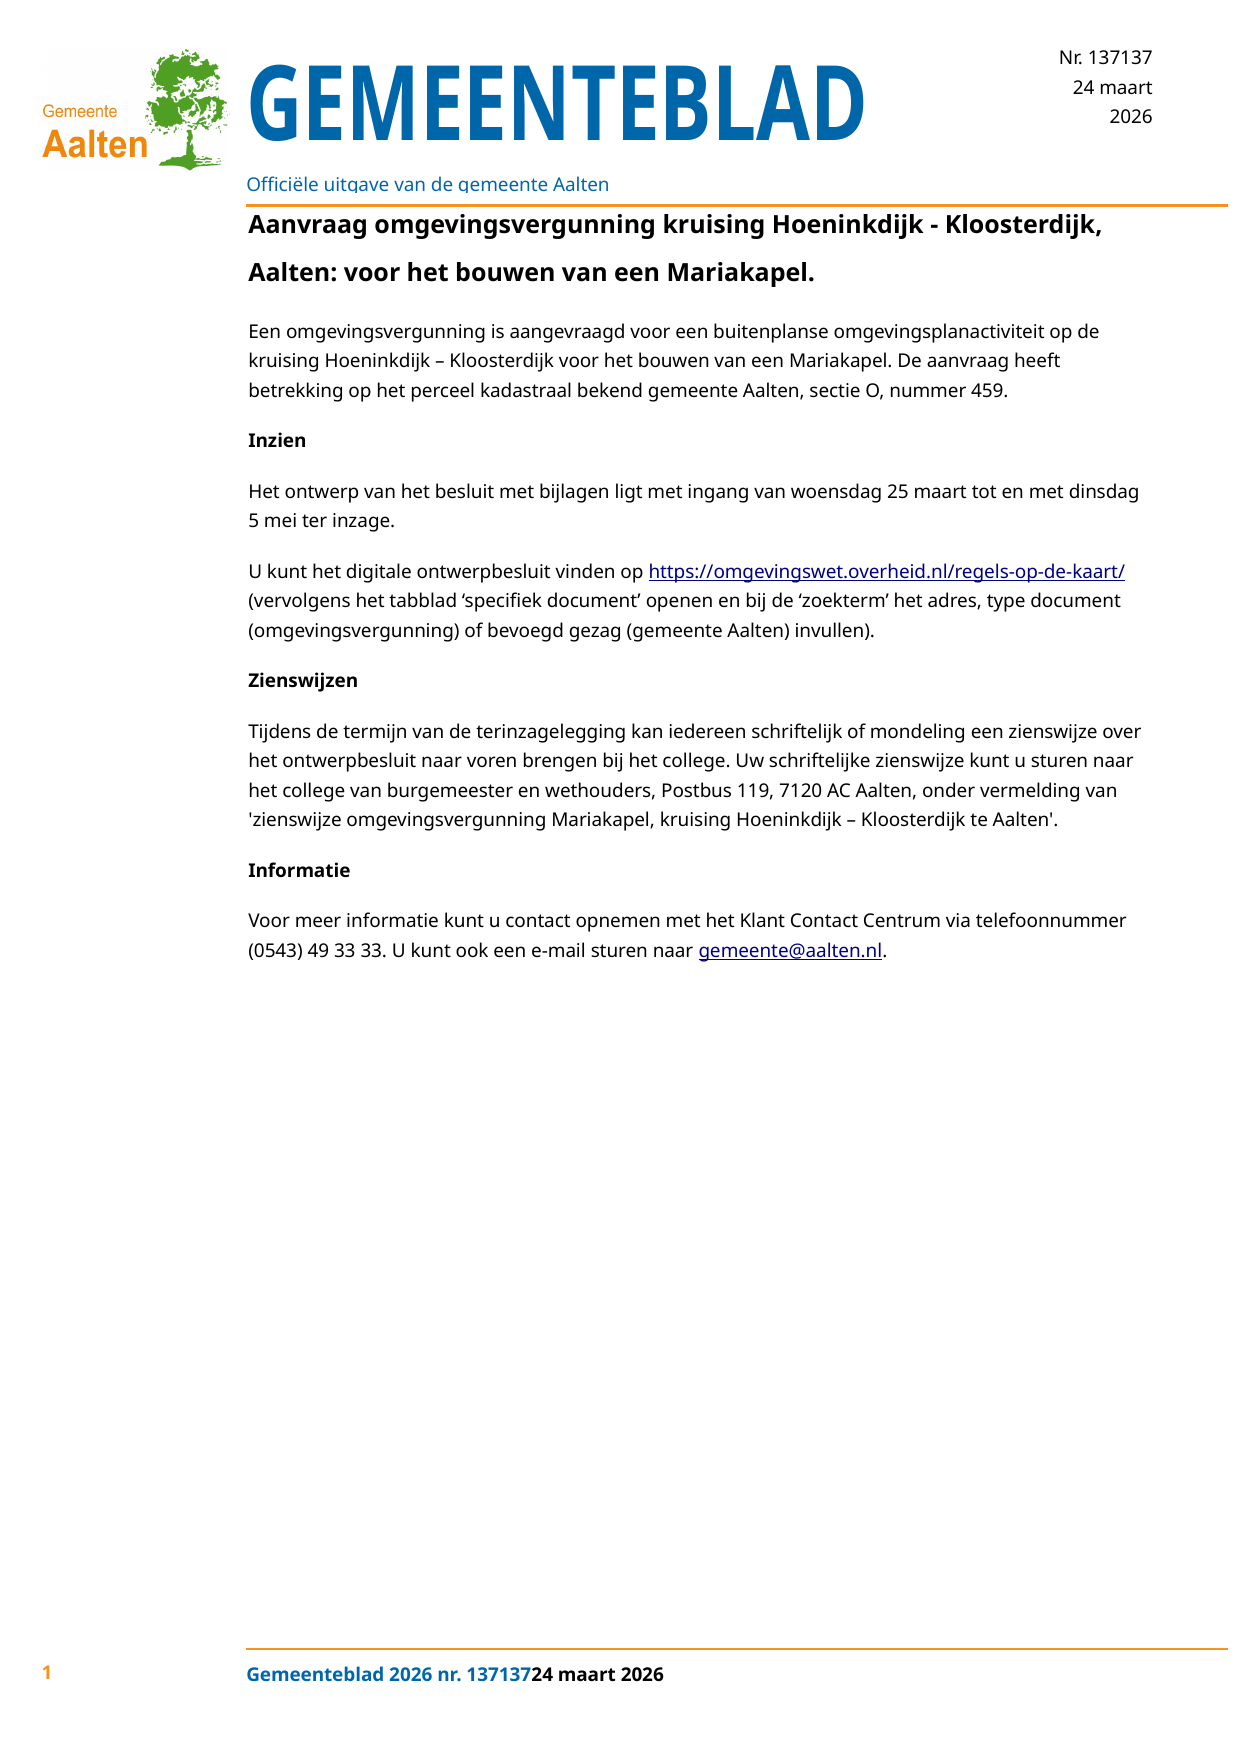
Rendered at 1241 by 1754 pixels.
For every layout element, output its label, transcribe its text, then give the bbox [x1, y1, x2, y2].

text Inzien [248, 427, 1152, 453]
text Voor meer informatie kunt u contact opnemen met het Klant Contact Centrum via telefoonnummer (0543) 49 33 33. U kunt ook een e-mail sturen naar gemeente@aalten.nl. [248, 907, 1152, 963]
text U kunt het digitale ontwerpbesluit vinden op https://omgevingswet.overheid.nl/regels-op-de-kaart/ (vervolgens het tabblad ‘specifiek document’ openen en bij de ‘zoekterm’ het adres, type document (omgevingsvergunning) of bevoegd gezag (gemeente Aalten) invullen). [248, 558, 1152, 643]
text Het ontwerp van het besluit met bijlagen ligt met ingang van woensdag 25 maart tot en met dinsdag 5 mei ter inzage. [248, 478, 1152, 533]
text Informatie [248, 857, 1152, 883]
text Aanvraag omgevingsvergunning kruising Hoeninkdijk - Kloosterdijk, Aalten: voor het bouwen van een Mariakapel. [248, 207, 1152, 288]
text Een omgevingsvergunning is aangevraagd voor een buitenplanse omgevingsplanactiviteit op de kruising Hoeninkdijk – Kloosterdijk voor het bouwen van een Mariakapel. De aanvraag heeft betrekking op het perceel kadastraal bekend gemeente Aalten, sectie O, nummer 459. [248, 318, 1152, 403]
text Zienswijzen [248, 667, 1152, 693]
picture [41, 47, 231, 172]
text Tijdens de termijn van de terinzagelegging kan iedereen schriftelijk of mondeling een zienswijze over het ontwerpbesluit naar voren brengen bij het college. Uw schriftelijke zienswijze kunt u sturen naar het college van burgemeester en wethouders, Postbus 119, 7120 AC Aalten, onder vermelding van 'zienswijze omgevingsvergunning Mariakapel, kruising Hoeninkdijk – Kloosterdijk te Aalten'. [248, 718, 1152, 832]
